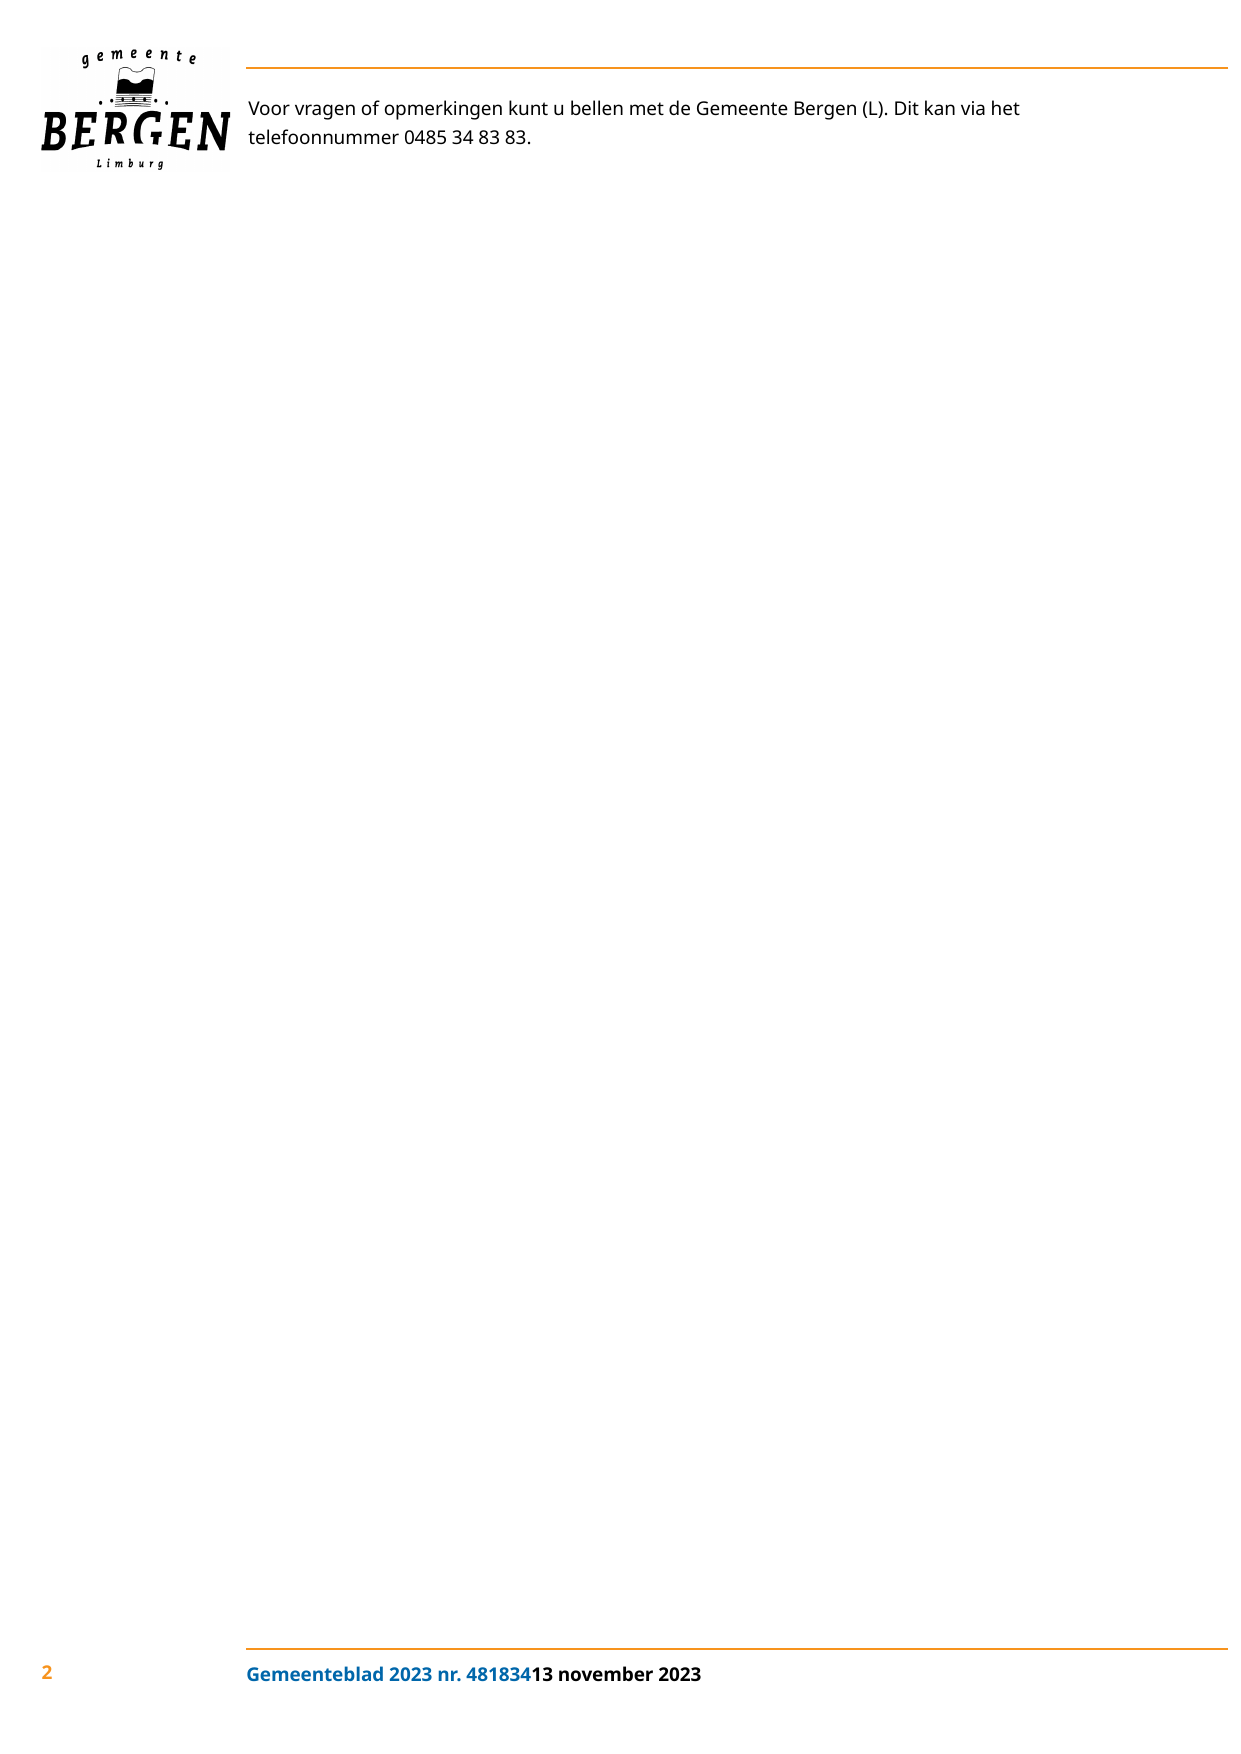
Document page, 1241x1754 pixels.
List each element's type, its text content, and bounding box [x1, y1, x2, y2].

picture [41, 47, 231, 172]
text Voor vragen of opmerkingen kunt u bellen met de Gemeente Bergen (L). Dit kan via het telefoonnummer 0485 34 83 83. [248, 95, 1152, 150]
